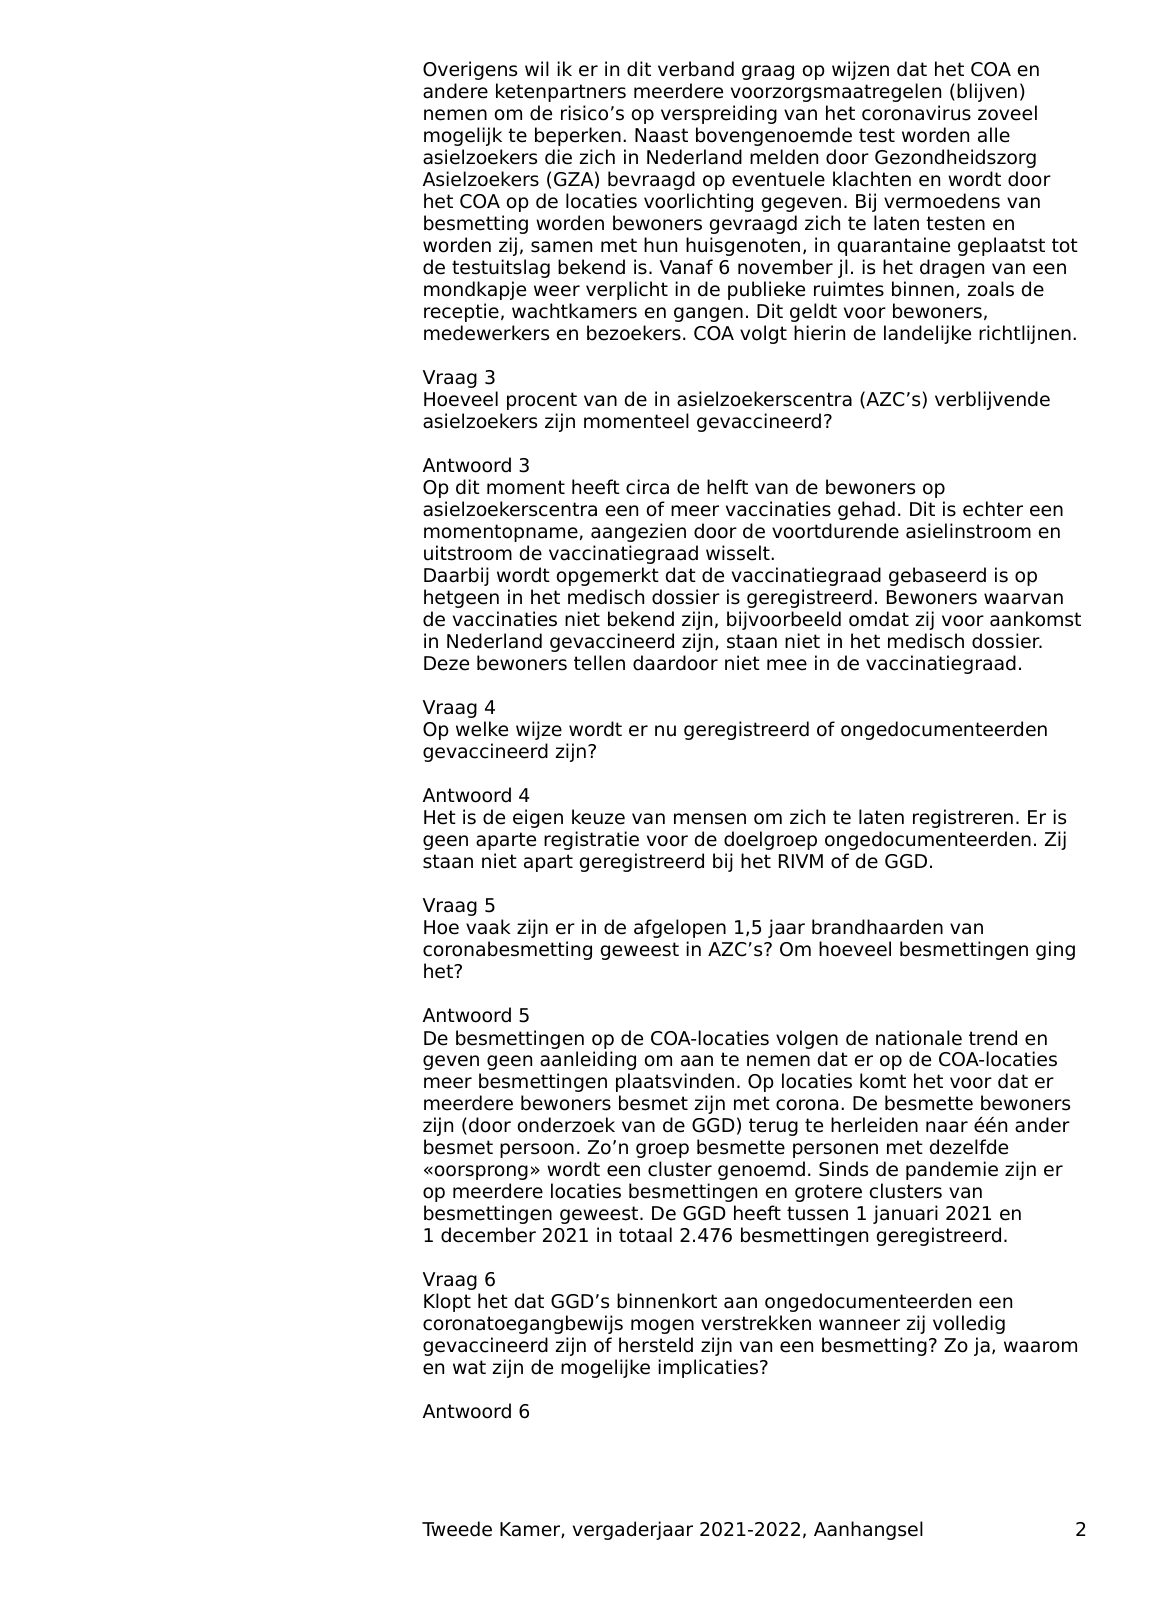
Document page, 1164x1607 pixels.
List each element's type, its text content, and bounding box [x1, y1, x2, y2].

text Het is de eigen keuze van mensen om zich te laten registreren. Er is geen aparte registratie voor de doelgroep ongedocumenteerden. Zij staan niet apart geregistreerd bij het RIVM of de GGD. [422, 807, 1087, 873]
text Hoe vaak zijn er in de afgelopen 1,5 jaar brandhaarden van coronabesmetting geweest in AZC’s? Om hoeveel besmettingen ging het? [422, 917, 1087, 983]
text Antwoord 3 [422, 455, 1087, 477]
text Vraag 4 [422, 697, 1087, 719]
text Vraag 6 [422, 1269, 1087, 1291]
text Op dit moment heeft circa de helft van de bewoners op asielzoekerscentra een of meer vaccinaties gehad. Dit is echter een momentopname, aangezien door de voortdurende asielinstroom en uitstroom de vaccinatiegraad wisselt. [422, 477, 1087, 565]
text Op welke wijze wordt er nu geregistreerd of ongedocumenteerden gevaccineerd zijn? [422, 719, 1087, 763]
text Daarbij wordt opgemerkt dat de vaccinatiegraad gebaseerd is op hetgeen in het medisch dossier is geregistreerd. Bewoners waarvan de vaccinaties niet bekend zijn, bijvoorbeeld omdat zij voor aankomst in Nederland gevaccineerd zijn, staan niet in het medisch dossier. Deze bewoners tellen daardoor niet mee in de vaccinatiegraad. [422, 565, 1087, 675]
text Klopt het dat GGD’s binnenkort aan ongedocumenteerden een coronatoegangbewijs mogen verstrekken wanneer zij volledig gevaccineerd zijn of hersteld zijn van een besmetting? Zo ja, waarom en wat zijn de mogelijke implicaties? [422, 1291, 1087, 1379]
text Hoeveel procent van de in asielzoekerscentra (AZC’s) verblijvende asielzoekers zijn momenteel gevaccineerd? [422, 389, 1087, 433]
text Antwoord 6 [422, 1401, 1087, 1423]
text Vraag 5 [422, 895, 1087, 917]
text Vraag 3 [422, 367, 1087, 389]
text Overigens wil ik er in dit verband graag op wijzen dat het COA en andere ketenpartners meerdere voorzorgsmaatregelen (blijven) nemen om de risico’s op verspreiding van het coronavirus zoveel mogelijk te beperken. Naast bovengenoemde test worden alle asielzoekers die zich in Nederland melden door Gezondheidszorg Asielzoekers (GZA) bevraagd op eventuele klachten en wordt door het COA op de locaties voorlichting gegeven. Bij vermoedens van besmetting worden bewoners gevraagd zich te laten testen en worden zij, samen met hun huisgenoten, in quarantaine geplaatst tot de testuitslag bekend is. Vanaf 6 november jl. is het dragen van een mondkapje weer verplicht in de publieke ruimtes binnen, zoals de receptie, wachtkamers en gangen. Dit geldt voor bewoners, medewerkers en bezoekers. COA volgt hierin de landelijke richtlijnen. [422, 59, 1087, 345]
text De besmettingen op de COA-locaties volgen de nationale trend en geven geen aanleiding om aan te nemen dat er op de COA-locaties meer besmettingen plaatsvinden. Op locaties komt het voor dat er meerdere bewoners besmet zijn met corona. De besmette bewoners zijn (door onderzoek van de GGD) terug te herleiden naar één ander besmet persoon. Zo’n groep besmette personen met dezelfde «oorsprong» wordt een cluster genoemd. Sinds de pandemie zijn er op meerdere locaties besmettingen en grotere clusters van besmettingen geweest. De GGD heeft tussen 1 januari 2021 en 1 december 2021 in totaal 2.476 besmettingen geregistreerd. [422, 1027, 1087, 1247]
text Antwoord 4 [422, 785, 1087, 807]
text Antwoord 5 [422, 1005, 1087, 1027]
